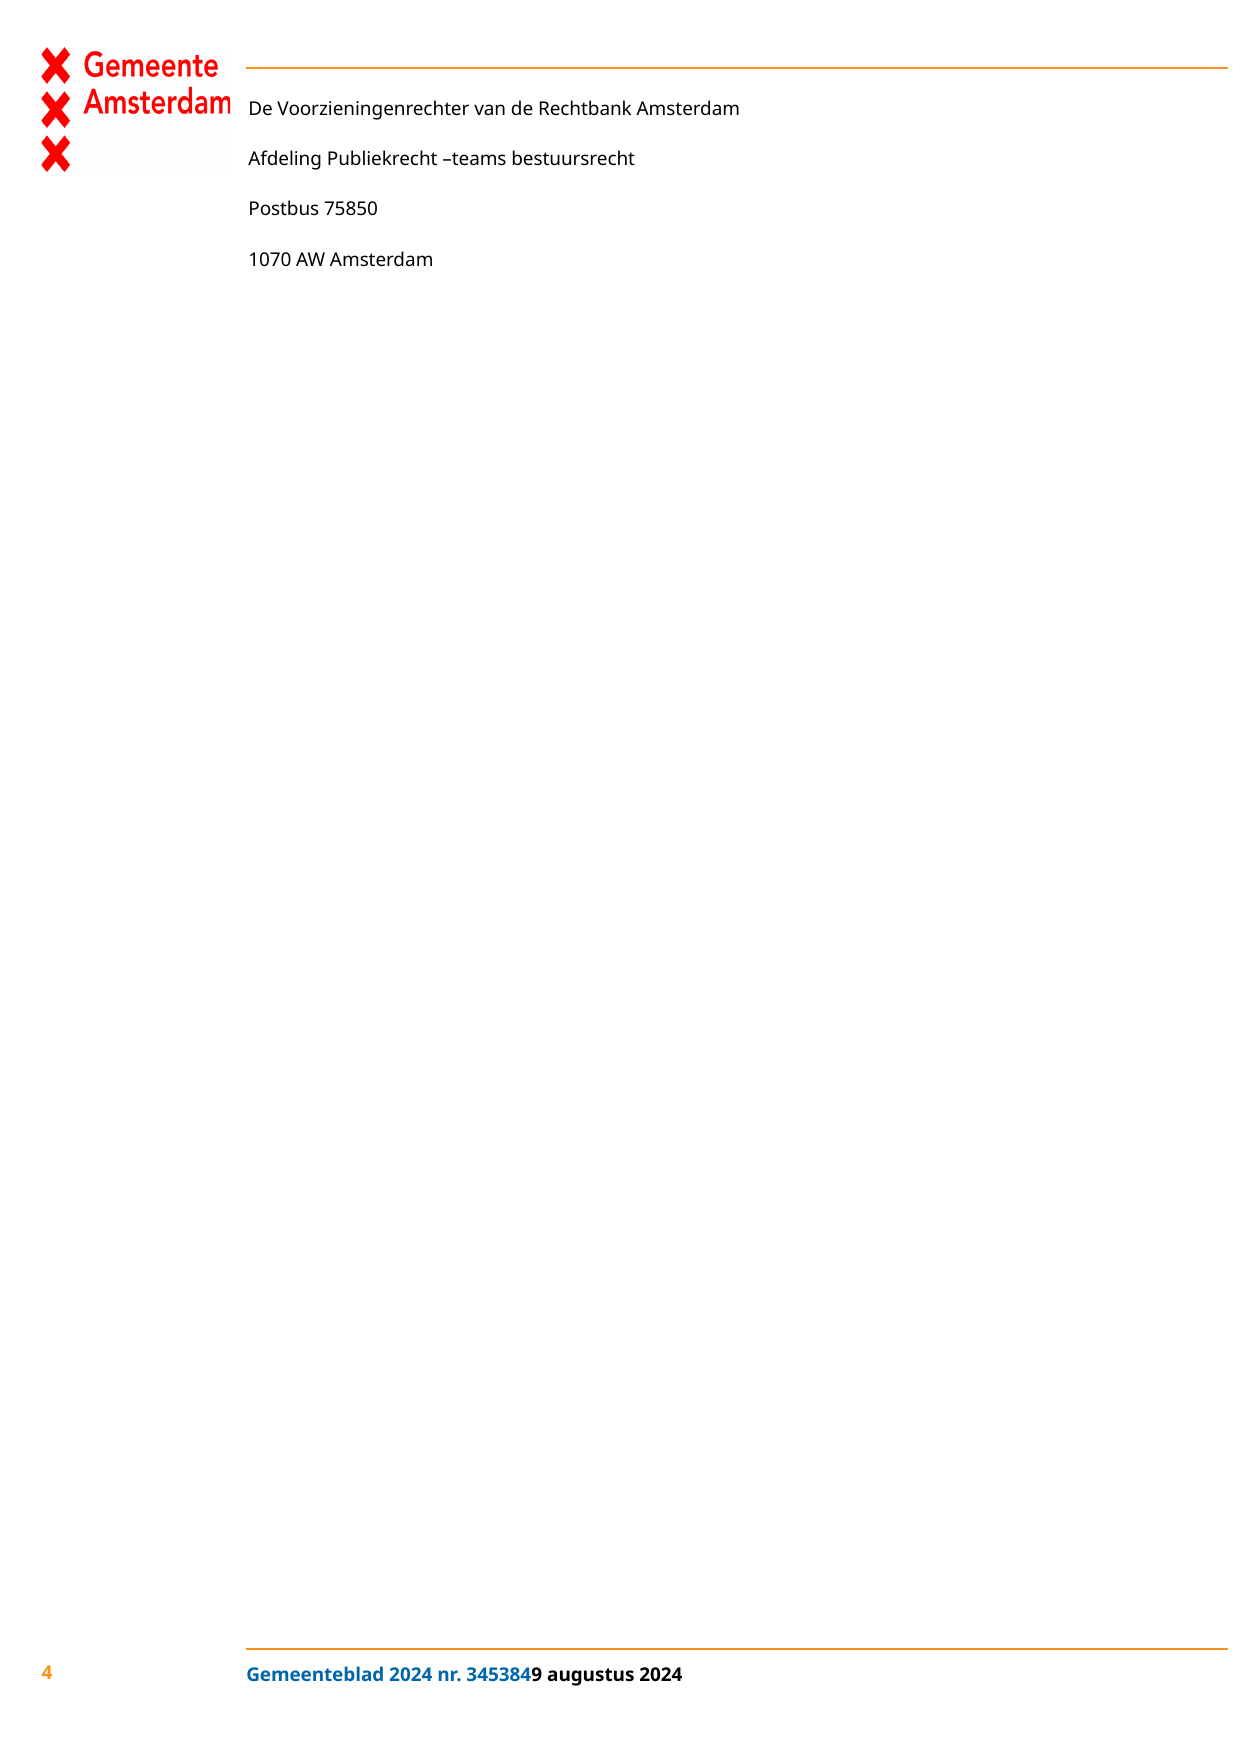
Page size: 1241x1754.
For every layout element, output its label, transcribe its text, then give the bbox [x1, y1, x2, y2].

text Afdeling Publiekrecht –teams bestuursrecht [248, 145, 1152, 171]
text De Voorzieningenrechter van de Rechtbank Amsterdam [248, 95, 1152, 121]
picture [41, 47, 231, 172]
text Postbus 75850 [248, 196, 1152, 221]
text 1070 AW Amsterdam [248, 246, 1152, 272]
